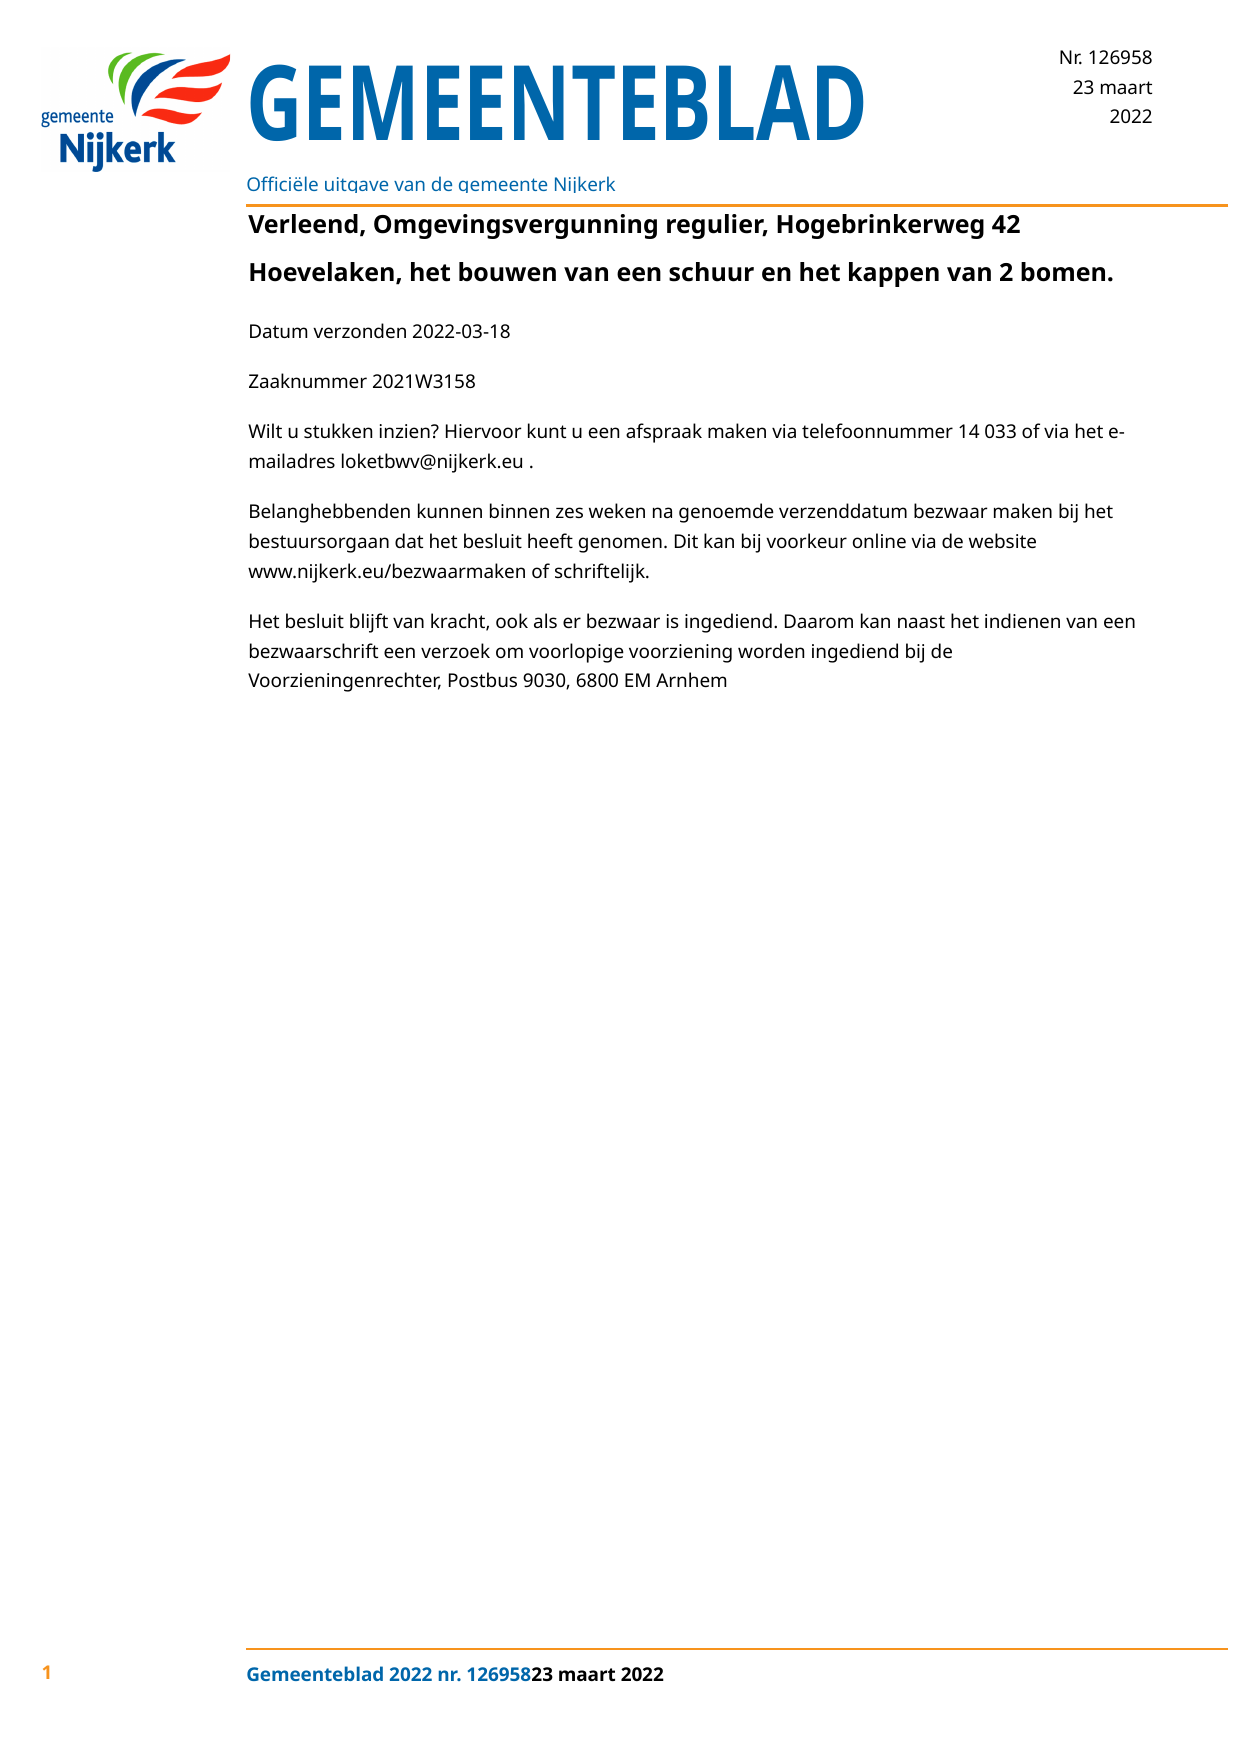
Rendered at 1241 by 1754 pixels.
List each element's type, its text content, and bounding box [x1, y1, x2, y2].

text Verleend, Omgevingsvergunning regulier, Hogebrinkerweg 42 Hoevelaken, het bouwen van een schuur en het kappen van 2 bomen. [248, 207, 1152, 288]
text Datum verzonden 2022-03-18 [248, 318, 1152, 344]
text Belanghebbenden kunnen binnen zes weken na genoemde verzenddatum bezwaar maken bij het bestuursorgaan dat het besluit heeft genomen. Dit kan bij voorkeur online via de website www.nijkerk.eu/bezwaarmaken of schriftelijk. [248, 499, 1152, 584]
picture [41, 47, 231, 172]
text Wilt u stukken inzien? Hiervoor kunt u een afspraak maken via telefoonnummer 14 033 of via het e-mailadres loketbwv@nijkerk.eu . [248, 419, 1152, 474]
text Zaaknummer 2021W3158 [248, 368, 1152, 394]
text Het besluit blijft van kracht, ook als er bezwaar is ingediend. Daarom kan naast het indienen van een bezwaarschrift een verzoek om voorlopige voorziening worden ingediend bij de Voorzieningenrechter, Postbus 9030, 6800 EM Arnhem [248, 608, 1152, 693]
